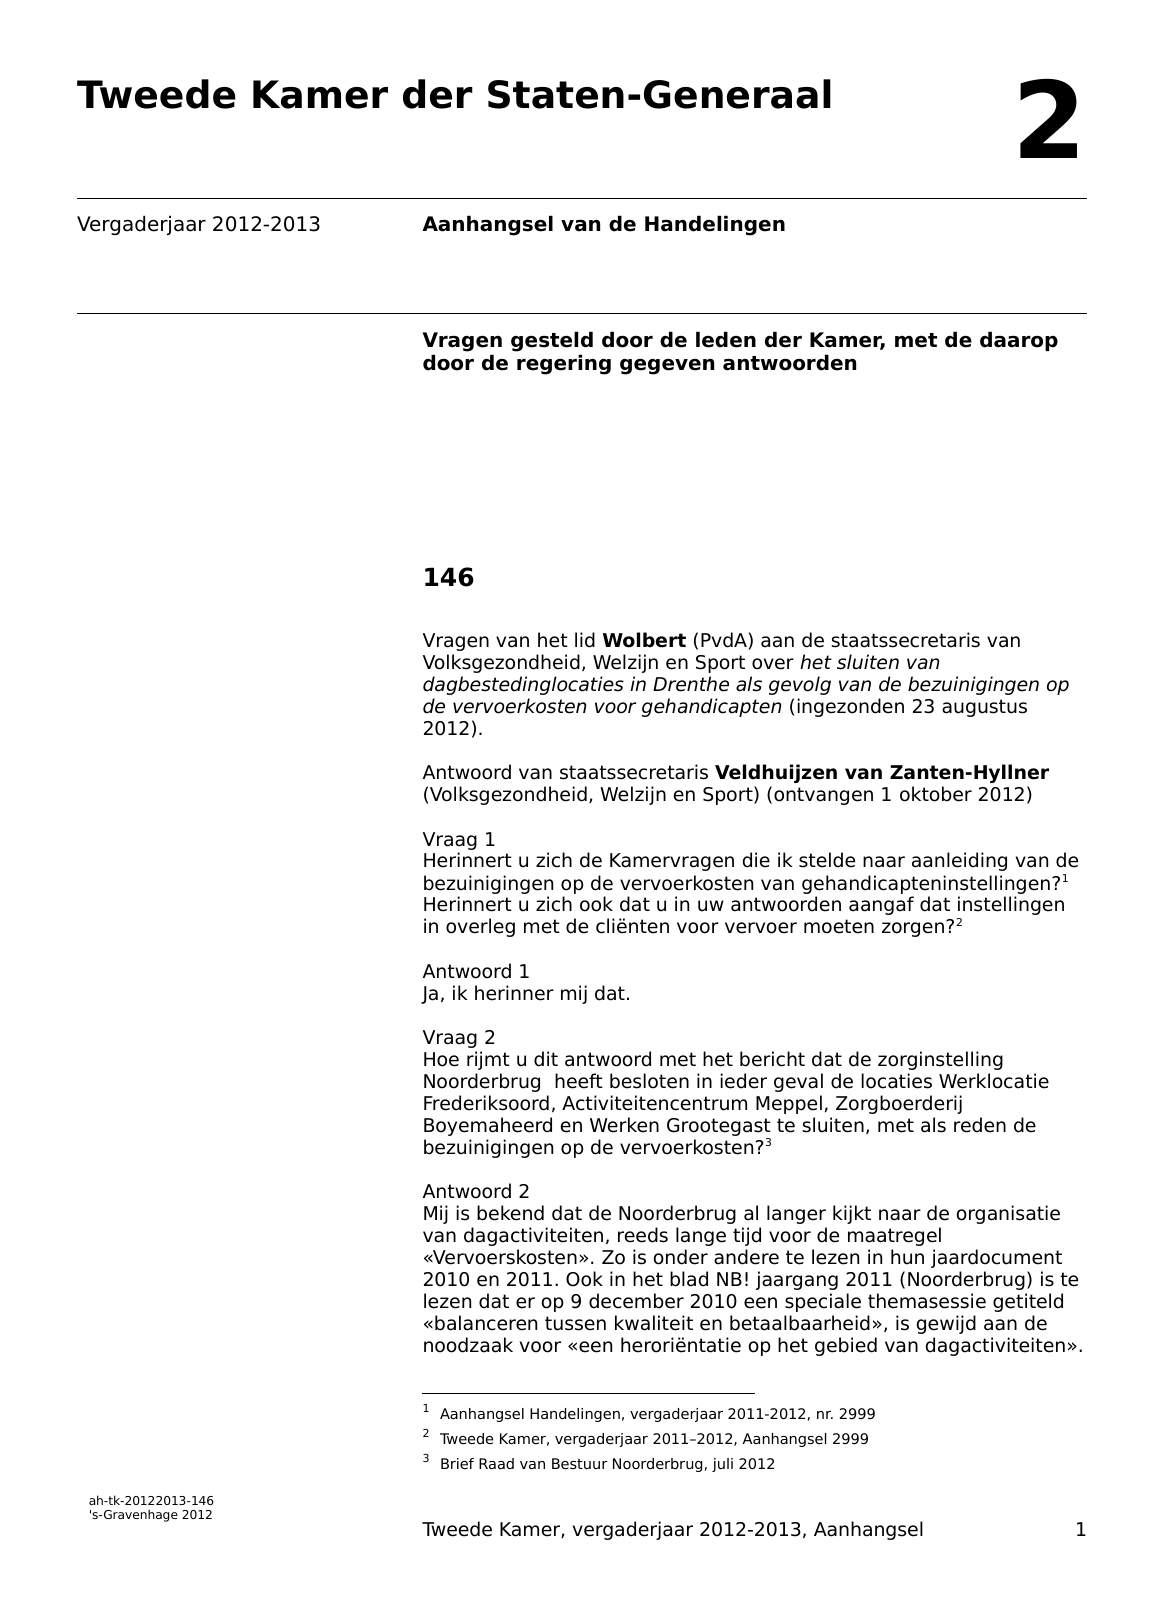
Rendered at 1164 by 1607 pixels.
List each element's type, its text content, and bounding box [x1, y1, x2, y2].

text Vragen van het lid Wolbert (PvdA) aan de staatssecretaris van Volksgezondheid, Welzijn en Sport over het sluiten van dagbestedinglocaties in Drenthe als gevolg van de bezuinigingen op de vervoerkosten voor gehandicapten (ingezonden 23 augustus 2012). [422, 630, 1087, 740]
table_cell [77, 314, 422, 375]
text 's-Gravenhage 2012 [88, 1508, 323, 1522]
text Ja, ik herinner mij dat. [422, 982, 1087, 1004]
text Antwoord 1 [422, 961, 1087, 982]
text Tweede Kamer, vergaderjaar 2011–2012, Aanhangsel 2999 [422, 1427, 1087, 1449]
text Herinnert u zich de Kamervragen die ik stelde naar aanleiding van de bezuinigingen op de vervoerkosten van gehandicapteninstellingen? Herinnert u zich ook dat u in uw antwoorden aangaf dat instellingen in overleg met de cliënten voor vervoer moeten zorgen? [422, 850, 1087, 938]
text Aanhangsel Handelingen, vergaderjaar 2011-2012, nr. 2999 [422, 1402, 1087, 1424]
text Hoe rijmt u dit antwoord met het bericht dat de zorginstelling Noorderbrug heeft besloten in ieder geval de locaties Werklocatie Frederiksoord, Activiteitencentrum Meppel, Zorgboerderij Boyemaheerd en Werken Grootegast te sluiten, met als reden de bezuinigingen op de vervoerkosten? [422, 1049, 1087, 1158]
text ah-tk-20122013-146 [88, 1494, 323, 1508]
table_cell Aanhangsel van de Handelingen [422, 199, 1087, 313]
text Brief Raad van Bestuur Noorderbrug, juli 2012 [422, 1452, 1087, 1474]
table_cell Vragen gesteld door de leden der Kamer, met de daarop door de regering gegeven antwoorden [422, 314, 1087, 375]
table_header Tweede Kamer der Staten-Generaal [77, 59, 886, 198]
text 146 [422, 563, 1087, 592]
table_header 2 [886, 59, 1087, 198]
text Antwoord van staatssecretaris Veldhuijzen van Zanten-Hyllner (Volksgezondheid, Welzijn en Sport) (ontvangen 1 oktober 2012) [422, 762, 1087, 806]
text Vraag 2 [422, 1027, 1087, 1049]
text Vraag 1 [422, 828, 1087, 850]
text Antwoord 2 [422, 1181, 1087, 1203]
table_cell Vergaderjaar 2012-2013 [77, 199, 422, 313]
text Mij is bekend dat de Noorderbrug al langer kijkt naar de organisatie van dagactiviteiten, reeds lange tijd voor de maatregel «Vervoerskosten». Zo is onder andere te lezen in hun jaardocument 2010 en 2011. Ook in het blad NB! jaargang 2011 (Noorderbrug) is te lezen dat er op 9 december 2010 een speciale themasessie getiteld «balanceren tussen kwaliteit en betaalbaarheid», is gewijd aan de noodzaak voor «een heroriëntatie op het gebied van dagactiviteiten». [422, 1203, 1087, 1357]
